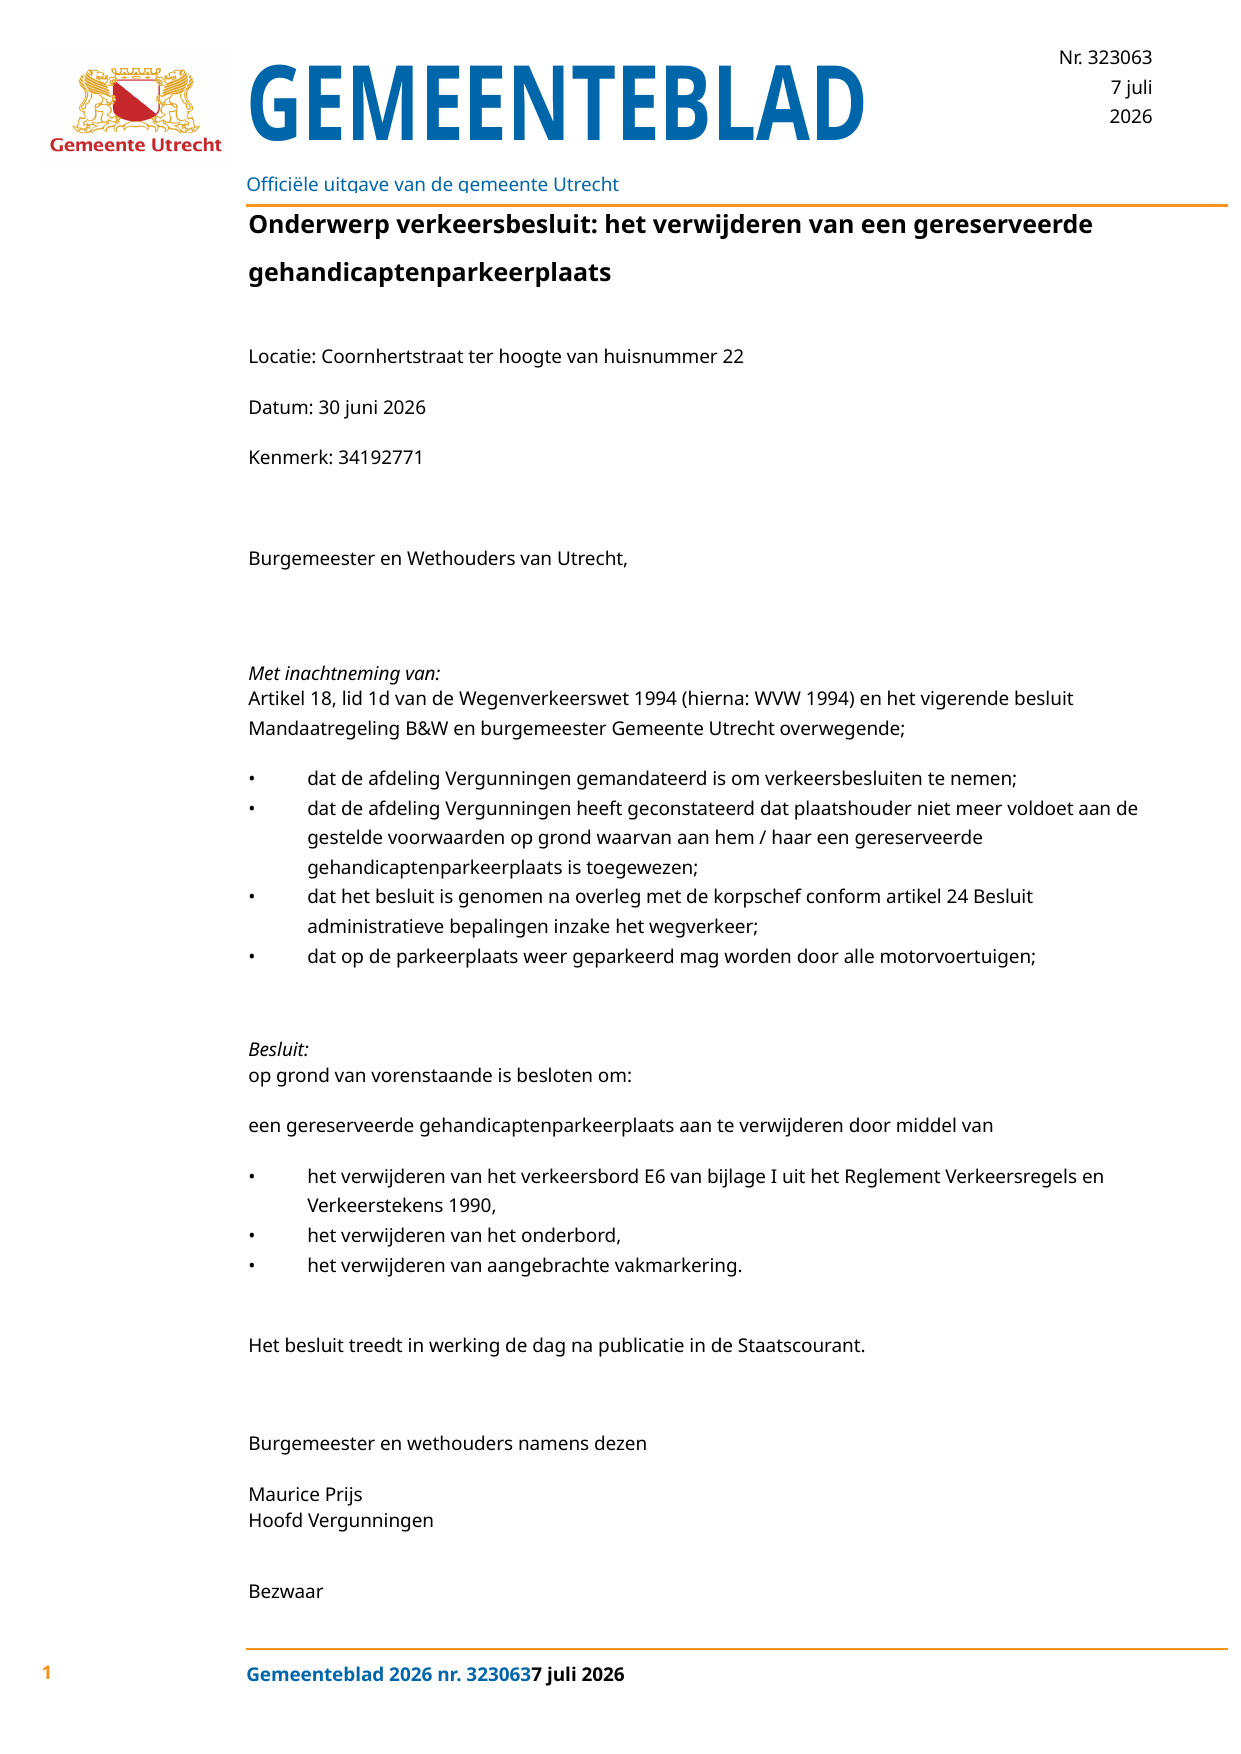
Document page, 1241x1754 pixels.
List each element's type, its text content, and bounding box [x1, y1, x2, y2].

text Bezwaar [248, 1583, 1152, 1603]
text Hoofd Vergunningen [248, 1507, 1152, 1533]
text Maurice Prijs [248, 1481, 1152, 1507]
text Artikel 18, lid 1d van de Wegenverkeerswet 1994 (hierna: WVW 1994) en het vigerende besluit Mandaatregeling B&W en burgemeester Gemeente Utrecht overwegende; [248, 685, 1152, 741]
text Met inachtneming van: [248, 660, 1152, 685]
picture [41, 47, 231, 172]
list het verwijderen van het onderbord, [248, 1222, 1152, 1248]
text op grond van vorenstaande is besloten om: [248, 1062, 1152, 1088]
text Kenmerk: 34192771 [248, 444, 1152, 470]
list het verwijderen van aangebrachte vakmarkering. [248, 1252, 1152, 1277]
text Datum: 30 juni 2026 [248, 394, 1152, 420]
text Onderwerp verkeersbesluit: het verwijderen van een gereserveerde gehandicaptenparkeerplaats [248, 207, 1152, 288]
text Burgemeester en Wethouders van Utrecht, [248, 545, 1152, 571]
text een gereserveerde gehandicaptenparkeerplaats aan te verwijderen door middel van [248, 1113, 1152, 1138]
list dat de afdeling Vergunningen heeft geconstateerd dat plaatshouder niet meer voldoet aan de gestelde voorwaarden op grond waarvan aan hem / haar een gereserveerde gehandicaptenparkeerplaats is toegewezen; [248, 795, 1152, 880]
text Het besluit treedt in werking de dag na publicatie in de Staatscourant. [248, 1332, 1152, 1357]
text Besluit: [248, 1036, 1152, 1062]
list dat op de parkeerplaats weer geparkeerd mag worden door alle motorvoertuigen; [248, 943, 1152, 969]
list het verwijderen van het verkeersbord E6 van bijlage I uit het Reglement Verkeersregels en Verkeerstekens 1990, [248, 1163, 1152, 1218]
text Burgemeester en wethouders namens dezen [248, 1430, 1152, 1456]
list dat de afdeling Vergunningen gemandateerd is om verkeersbesluiten te nemen; [248, 765, 1152, 791]
list dat het besluit is genomen na overleg met de korpschef conform artikel 24 Besluit administratieve bepalingen inzake het wegverkeer; [248, 884, 1152, 939]
text Locatie: Coornhertstraat ter hoogte van huisnummer 22 [248, 344, 1152, 369]
